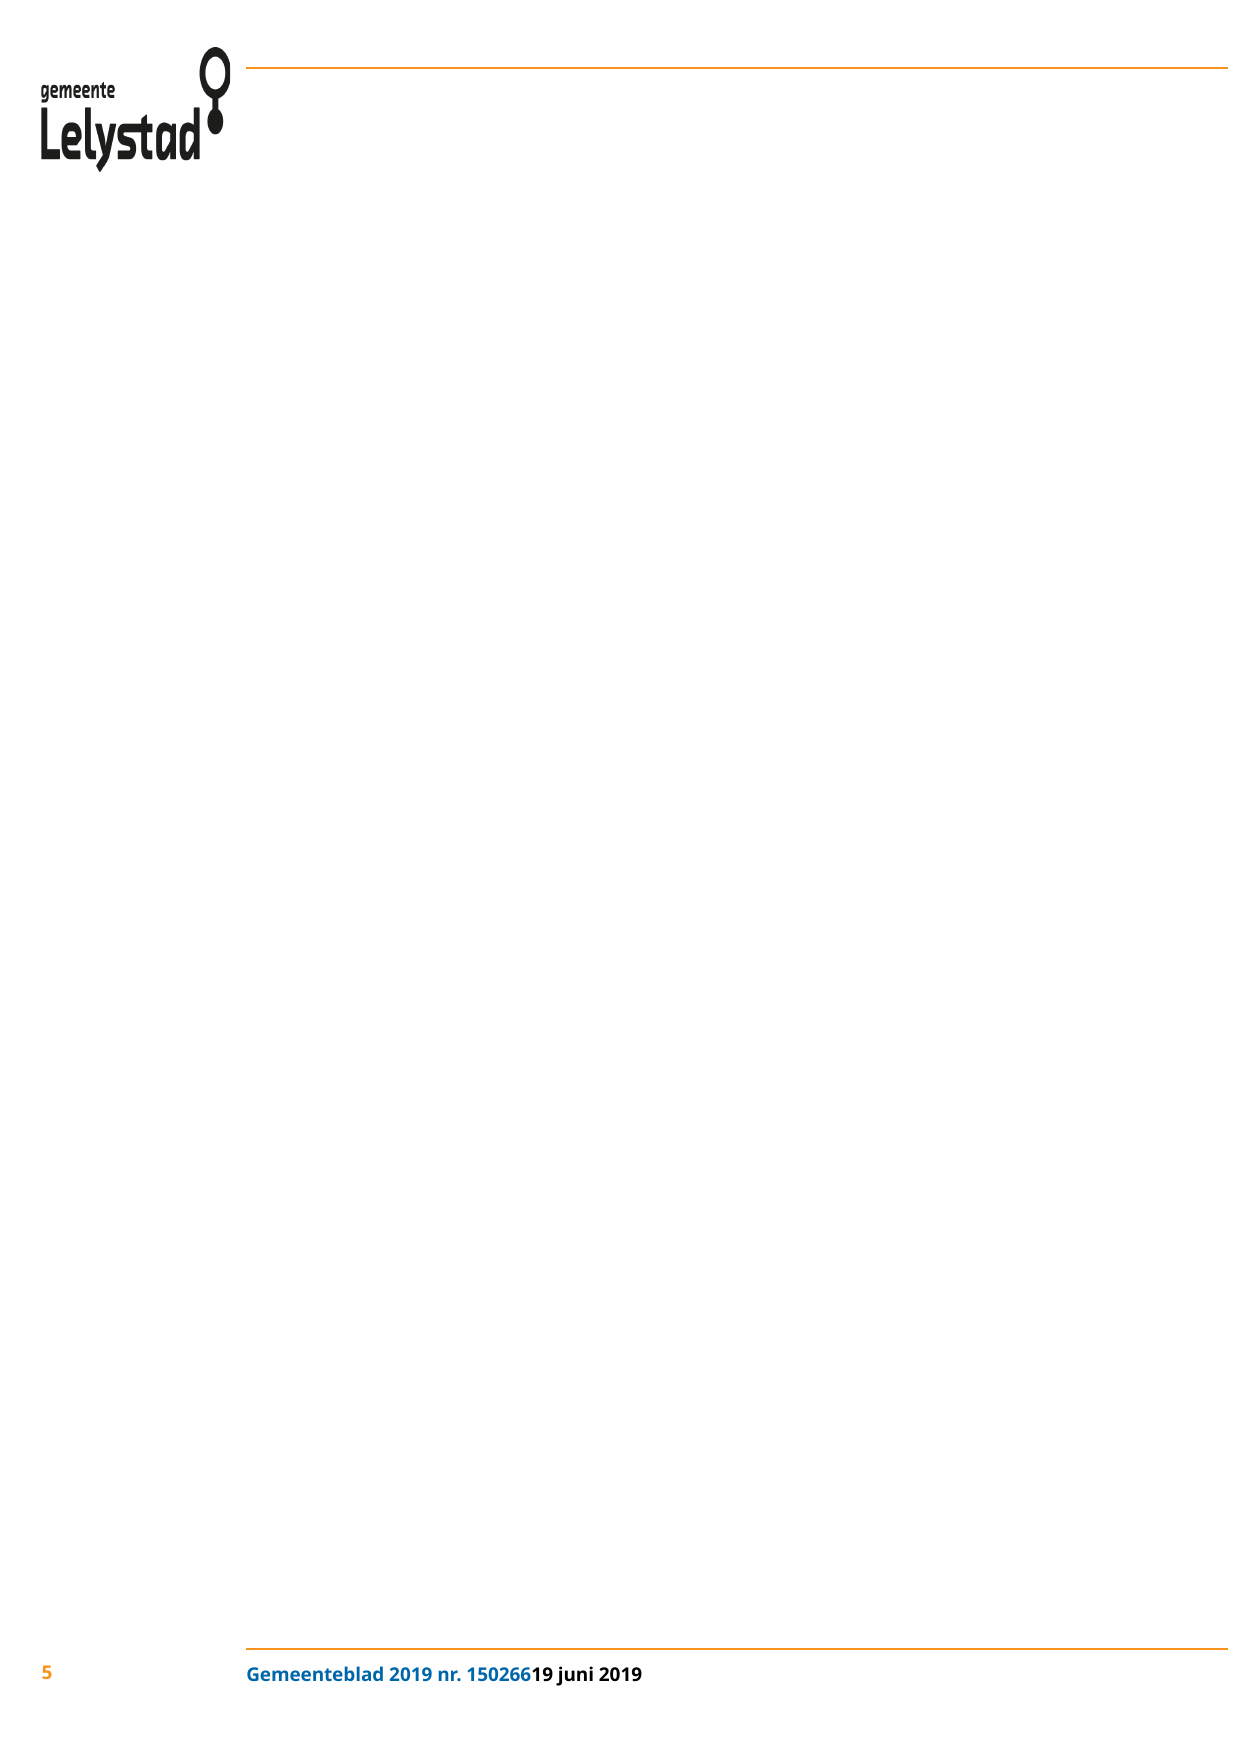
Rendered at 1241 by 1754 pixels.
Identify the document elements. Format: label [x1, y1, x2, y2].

picture [41, 47, 231, 172]
